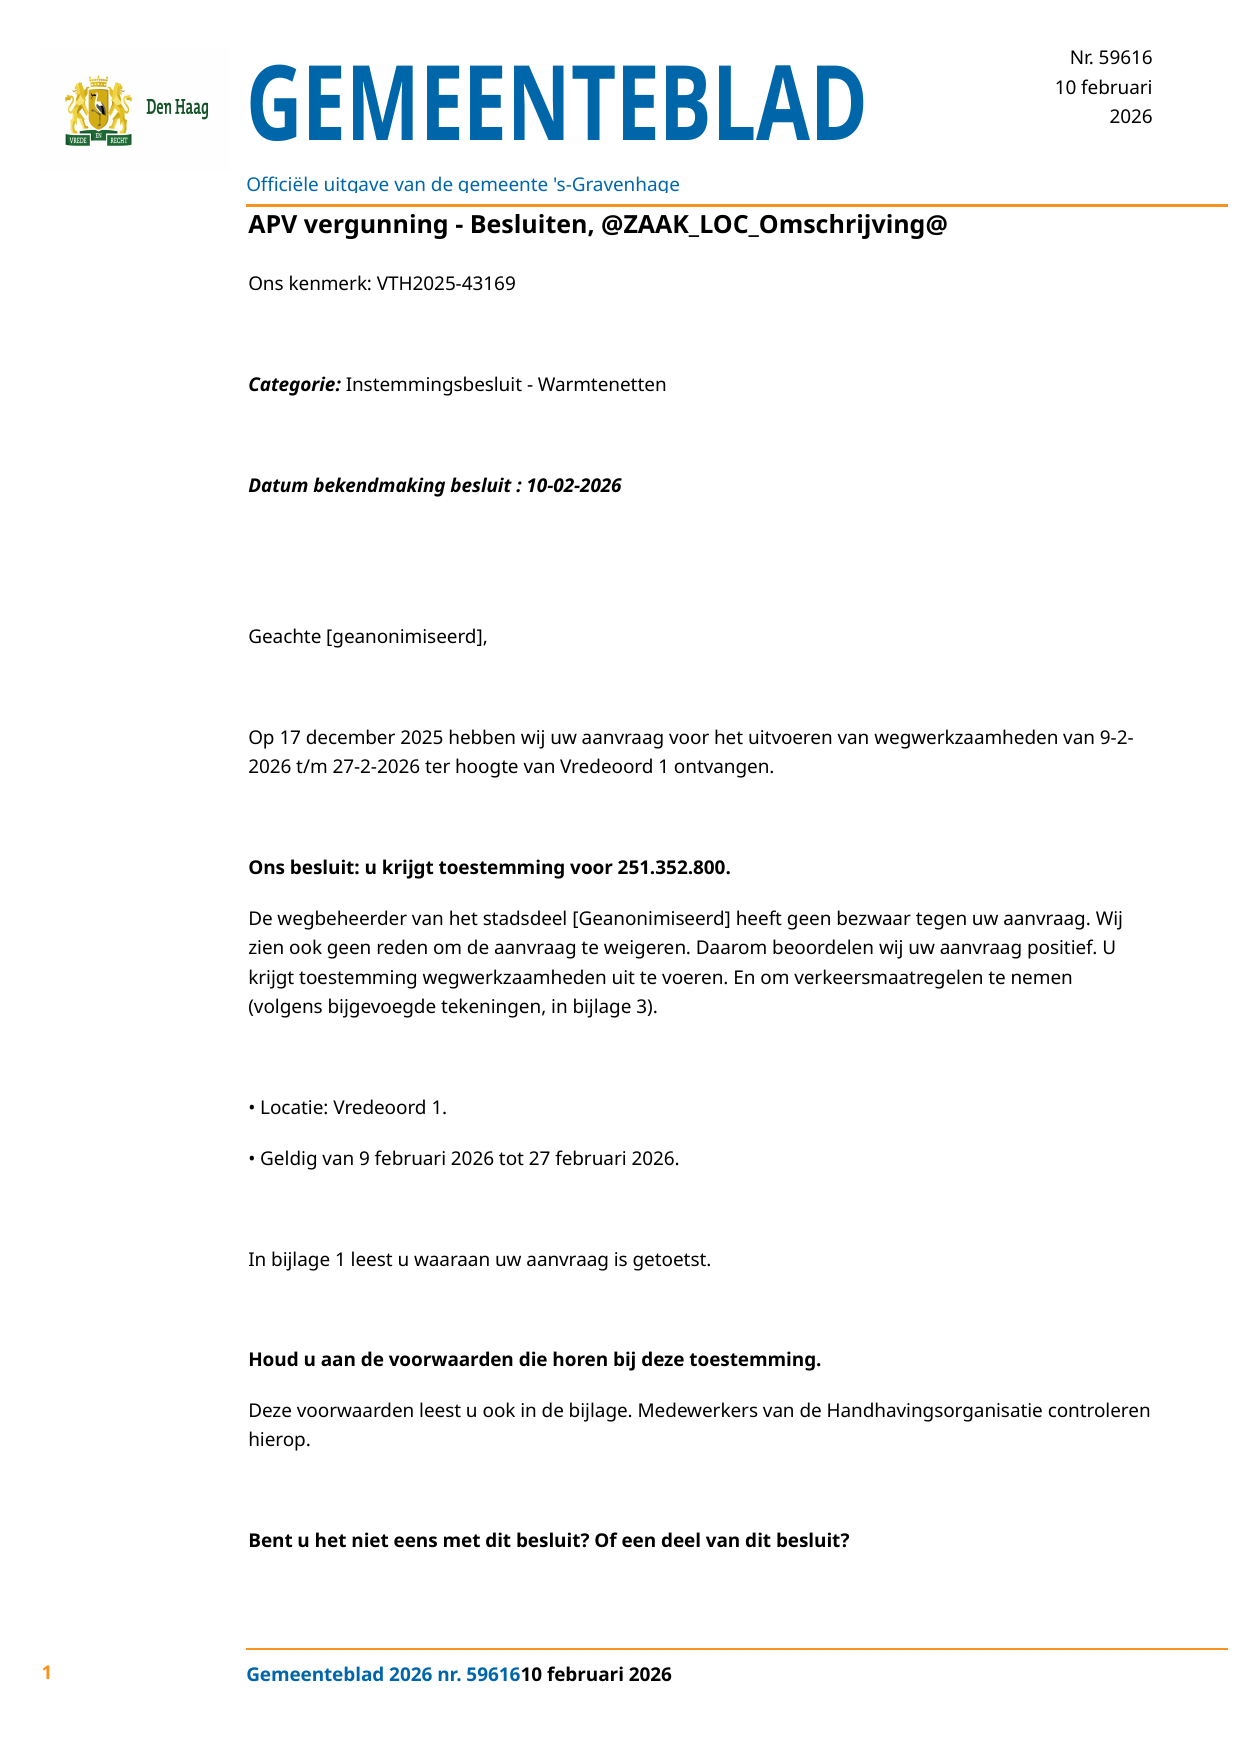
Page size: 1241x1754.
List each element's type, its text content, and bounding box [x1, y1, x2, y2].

text Deze voorwaarden leest u ook in de bijlage. Medewerkers van de Handhavingsorganisatie controleren hierop. [248, 1397, 1152, 1452]
text • Geldig van 9 februari 2026 tot 27 februari 2026. [248, 1145, 1152, 1171]
text Geachte [geanonimiseerd], [248, 623, 1152, 649]
text APV vergunning - Besluiten, @ZAAK_LOC_Omschrijving@ [248, 207, 1152, 241]
text Ons kenmerk: VTH2025-43169 [248, 270, 1152, 296]
text • Locatie: Vredeoord 1. [248, 1094, 1152, 1120]
text Op 17 december 2025 hebben wij uw aanvraag voor het uitvoeren van wegwerkzaamheden van 9-2-2026 t/m 27-2-2026 ter hoogte van Vredeoord 1 ontvangen. [248, 724, 1152, 779]
picture [41, 47, 231, 172]
text Bent u het niet eens met dit besluit? Of een deel van dit besluit? [248, 1527, 1152, 1553]
text Ons besluit: u krijgt toestemming voor 251.352.800. [248, 854, 1152, 880]
text De wegbeheerder van het stadsdeel [Geanonimiseerd] heeft geen bezwaar tegen uw aanvraag. Wij zien ook geen reden om de aanvraag te weigeren. Daarom beoordelen wij uw aanvraag positief. U krijgt toestemming wegwerkzaamheden uit te voeren. En om verkeersmaatregelen te nemen (volgens bijgevoegde tekeningen, in bijlage 3). [248, 905, 1152, 1019]
text In bijlage 1 leest u waaraan uw aanvraag is getoetst. [248, 1246, 1152, 1271]
text Datum bekendmaking besluit : 10-02-2026 [248, 472, 1152, 498]
text Categorie: Instemmingsbesluit - Warmtenetten [248, 371, 1152, 397]
text Houd u aan de voorwaarden die horen bij deze toestemming. [248, 1347, 1152, 1372]
